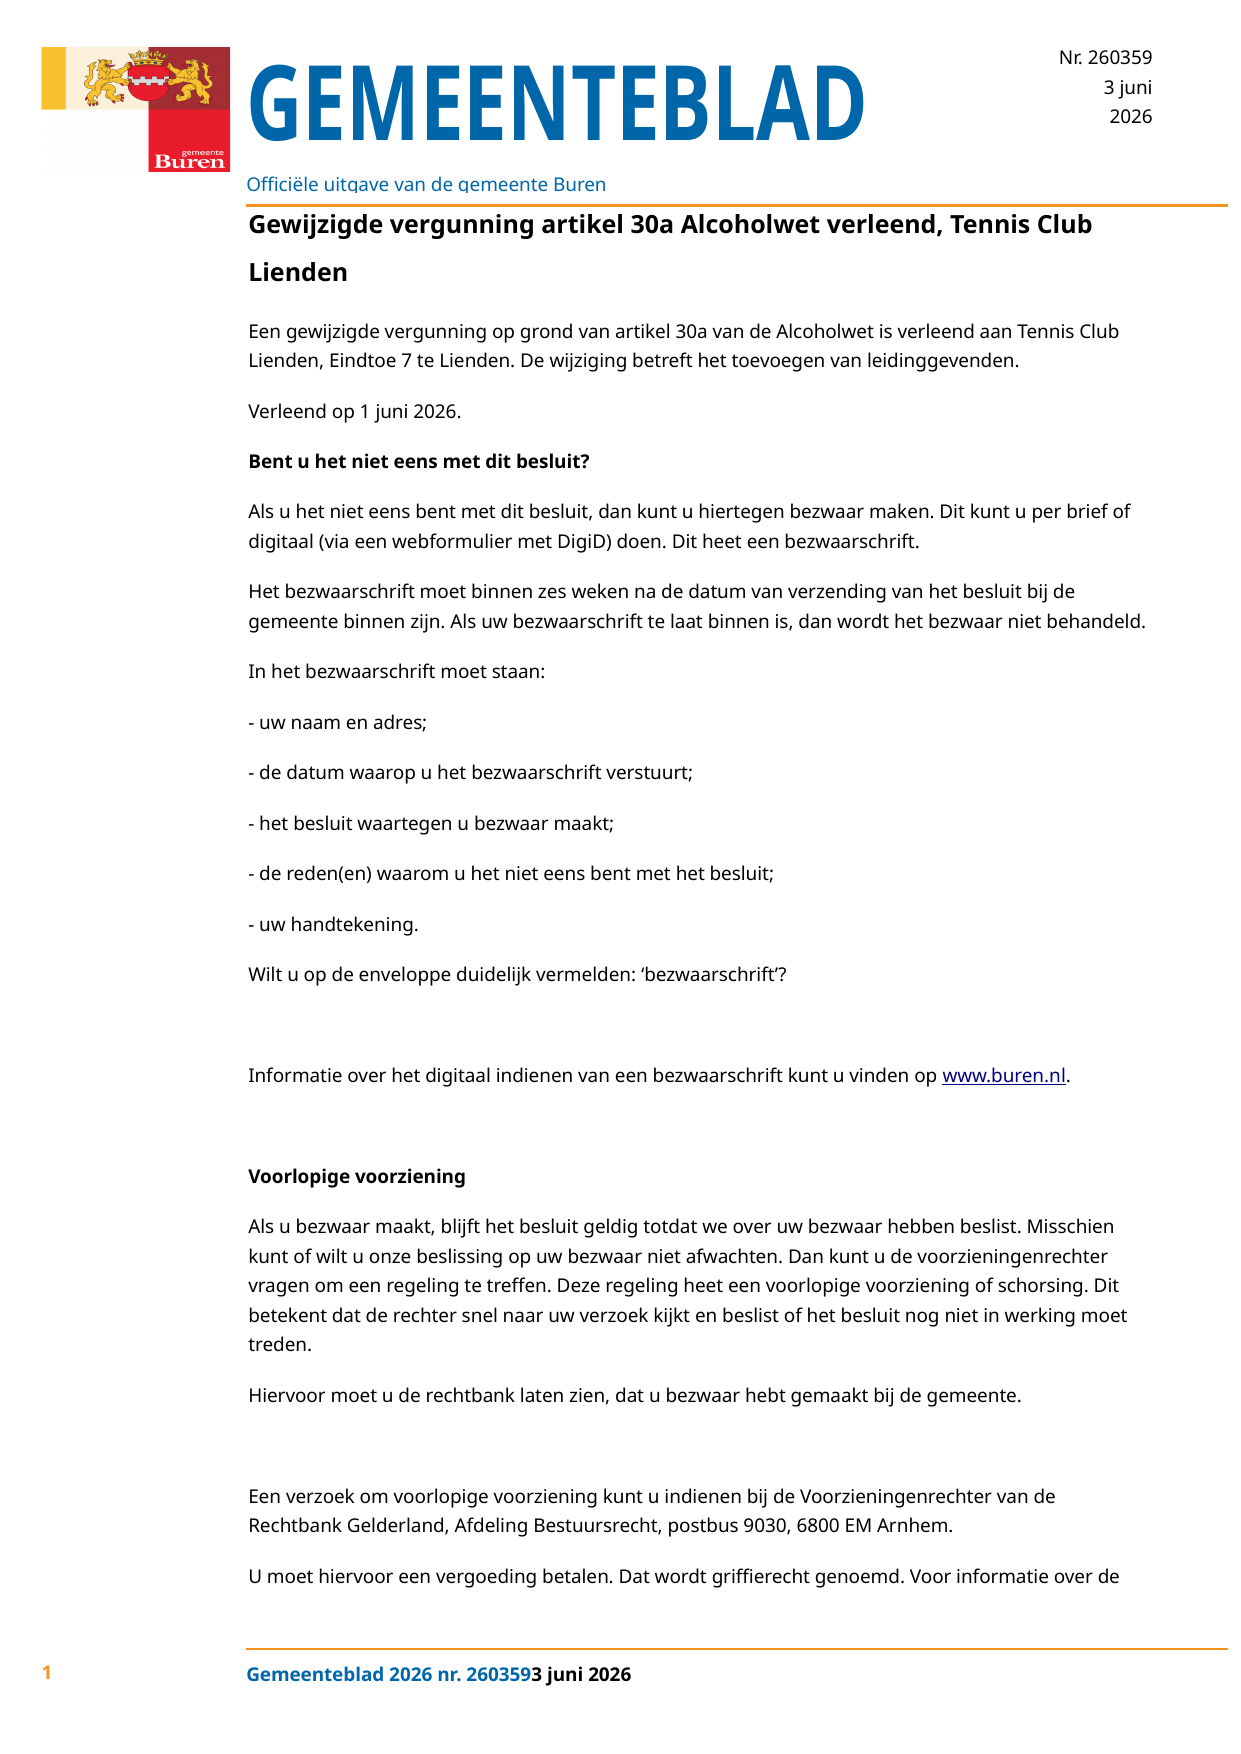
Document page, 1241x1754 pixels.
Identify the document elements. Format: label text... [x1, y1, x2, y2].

text - het besluit waartegen u bezwaar maakt; [248, 810, 1152, 836]
text - uw handtekening. [248, 911, 1152, 937]
text Een gewijzigde vergunning op grond van artikel 30a van de Alcoholwet is verleend aan Tennis Club Lienden, Eindtoe 7 te Lienden. De wijziging betreft het toevoegen van leidinggevenden. [248, 318, 1152, 373]
text - de datum waarop u het bezwaarschrift verstuurt; [248, 759, 1152, 785]
picture [41, 47, 231, 172]
text Verleend op 1 juni 2026. [248, 398, 1152, 424]
text Hiervoor moet u de rechtbank laten zien, dat u bezwaar hebt gemaakt bij de gemeente. [248, 1382, 1152, 1408]
text Een verzoek om voorlopige voorziening kunt u indienen bij de Voorzieningenrechter van de Rechtbank Gelderland, Afdeling Bestuursrecht, postbus 9030, 6800 EM Arnhem. [248, 1483, 1152, 1538]
text Informatie over het digitaal indienen van een bezwaarschrift kunt u vinden op www.buren.nl. [248, 1062, 1152, 1088]
text Als u het niet eens bent met dit besluit, dan kunt u hiertegen bezwaar maken. Dit kunt u per brief of digitaal (via een webformulier met DigiD) doen. Dit heet een bezwaarschrift. [248, 499, 1152, 554]
text Voorlopige voorziening [248, 1163, 1152, 1189]
text U moet hiervoor een vergoeding betalen. Dat wordt griffierecht genoemd. Voor informatie over de [248, 1563, 1152, 1589]
text Als u bezwaar maakt, blijft het besluit geldig totdat we over uw bezwaar hebben beslist. Misschien kunt of wilt u onze beslissing op uw bezwaar niet afwachten. Dan kunt u de voorzieningenrechter vragen om een regeling te treffen. Deze regeling heet een voorlopige voorziening of schorsing. Dit betekent dat de rechter snel naar uw verzoek kijkt en beslist of het besluit nog niet in werking moet treden. [248, 1213, 1152, 1357]
text Wilt u op de enveloppe duidelijk vermelden: ‘bezwaarschrift’? [248, 961, 1152, 987]
text - uw naam en adres; [248, 709, 1152, 735]
text Gewijzigde vergunning artikel 30a Alcoholwet verleend, Tennis Club Lienden [248, 207, 1152, 288]
text In het bezwaarschrift moet staan: [248, 659, 1152, 684]
text - de reden(en) waarom u het niet eens bent met het besluit; [248, 860, 1152, 886]
text Bent u het niet eens met dit besluit? [248, 448, 1152, 474]
text Het bezwaarschrift moet binnen zes weken na de datum van verzending van het besluit bij de gemeente binnen zijn. Als uw bezwaarschrift te laat binnen is, dan wordt het bezwaar niet behandeld. [248, 579, 1152, 634]
